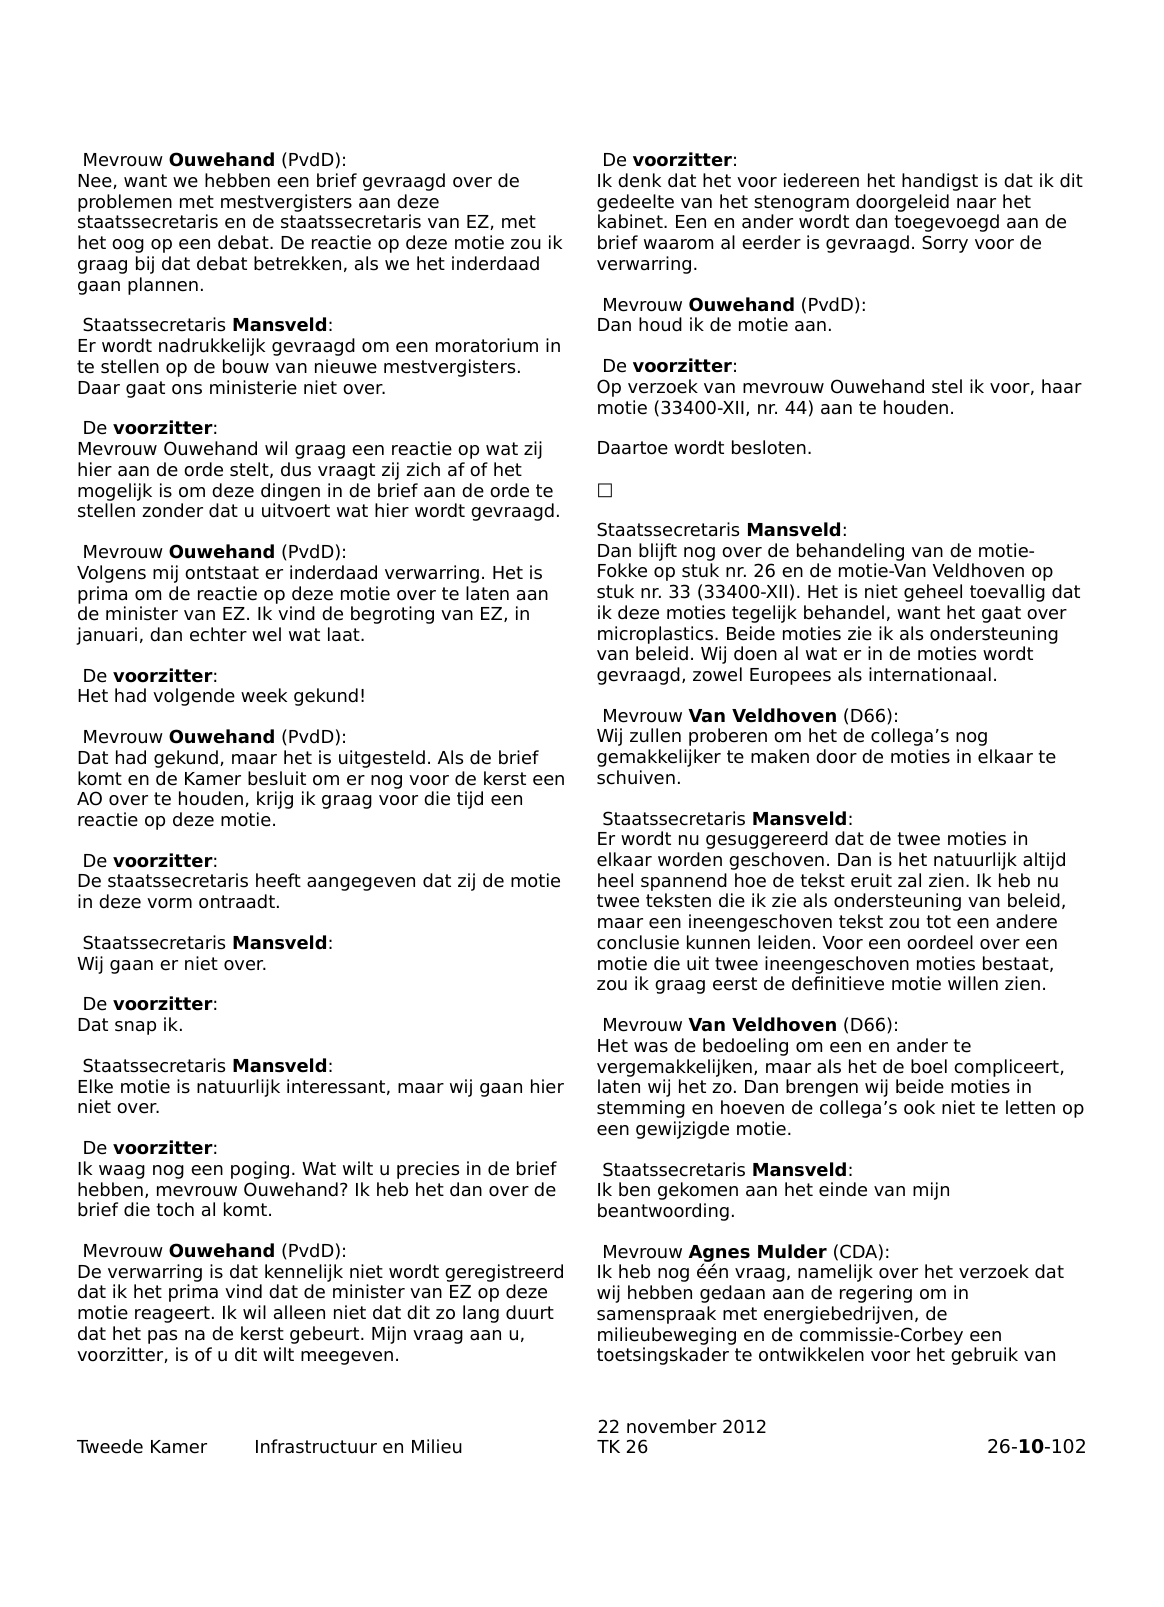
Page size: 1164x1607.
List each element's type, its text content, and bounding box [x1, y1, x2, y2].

text De voorzitter: [77, 666, 567, 686]
text Staatssecretaris Mansveld: [596, 1159, 1087, 1180]
text Dan blijft nog over de behandeling van de motie-Fokke op stuk nr. 26 en de motie-Van Veldhoven op stuk nr. 33 (33400-XII). Het is niet geheel toevallig dat ik deze moties tegelijk behandel, want het gaat over microplastics. Beide moties zie ik als ondersteuning van beleid. Wij doen al wat er in de moties wordt gevraagd, zowel Europees als internationaal. [596, 540, 1087, 686]
text Ik ben gekomen aan het einde van mijn beantwoording. [596, 1180, 1087, 1222]
text Wij gaan er niet over. [77, 953, 567, 974]
text □ [596, 479, 1087, 500]
text Staatssecretaris Mansveld: [77, 315, 567, 336]
text Dat snap ik. [77, 1015, 567, 1036]
text Staatssecretaris Mansveld: [596, 520, 1087, 540]
text Het had volgende week gekund! [77, 686, 567, 707]
text Nee, want we hebben een brief gevraagd over de problemen met mestvergisters aan deze staatssecretaris en de staatssecretaris van EZ, met het oog op een debat. De reactie op deze motie zou ik graag bij dat debat betrekken, als we het inderdaad gaan plannen. [77, 171, 567, 295]
text De voorzitter: [596, 150, 1087, 171]
text Dat had gekund, maar het is uitgesteld. Als de brief komt en de Kamer besluit om er nog voor de kerst een AO over te houden, krijg ik graag voor die tijd een reactie op deze motie. [77, 748, 567, 831]
text Ik heb nog één vraag, namelijk over het verzoek dat wij hebben gedaan aan de regering om in samenspraak met energiebedrijven, de milieubeweging en de commissie-Corbey een toetsingskader te ontwikkelen voor het gebruik van [596, 1262, 1087, 1366]
text Mevrouw Ouwehand (PvdD): [77, 727, 567, 748]
text Mevrouw Ouwehand (PvdD): [596, 294, 1087, 315]
text De voorzitter: [77, 1138, 567, 1159]
text Wij zullen proberen om het de collega’s nog gemakkelijker te maken door de moties in elkaar te schuiven. [596, 726, 1087, 788]
text Staatssecretaris Mansveld: [77, 933, 567, 953]
text De voorzitter: [596, 356, 1087, 377]
text Mevrouw Van Veldhoven (D66): [596, 1015, 1087, 1036]
text Ik waag nog een poging. Wat wilt u precies in de brief hebben, mevrouw Ouwehand? Ik heb het dan over de brief die toch al komt. [77, 1159, 567, 1221]
text Mevrouw Van Veldhoven (D66): [596, 706, 1087, 726]
text De voorzitter: [77, 994, 567, 1015]
text Het was de bedoeling om een en ander te vergemakkelijken, maar als het de boel compliceert, laten wij het zo. Dan brengen wij beide moties in stemming en hoeven de collega’s ook niet te letten op een gewijzigde motie. [596, 1036, 1087, 1139]
text Daartoe wordt besloten. [596, 438, 1087, 459]
text Dan houd ik de motie aan. [596, 315, 1087, 336]
text De voorzitter: [77, 418, 567, 439]
text Mevrouw Agnes Mulder (CDA): [596, 1242, 1087, 1262]
text Elke motie is natuurlijk interessant, maar wij gaan hier niet over. [77, 1076, 567, 1118]
text Volgens mij ontstaat er inderdaad verwarring. Het is prima om de reactie op deze motie over te laten aan de minister van EZ. Ik vind de begroting van EZ, in januari, dan echter wel wat laat. [77, 563, 567, 646]
text Ik denk dat het voor iedereen het handigst is dat ik dit gedeelte van het stenogram doorgeleid naar het kabinet. Een en ander wordt dan toegevoegd aan de brief waarom al eerder is gevraagd. Sorry voor de verwarring. [596, 171, 1087, 274]
text Staatssecretaris Mansveld: [596, 808, 1087, 829]
text Mevrouw Ouwehand (PvdD): [77, 542, 567, 563]
text De verwarring is dat kennelijk niet wordt geregistreerd dat ik het prima vind dat de minister van EZ op deze motie reageert. Ik wil alleen niet dat dit zo lang duurt dat het pas na de kerst gebeurt. Mijn vraag aan u, voorzitter, is of u dit wilt meegeven. [77, 1262, 567, 1365]
text Staatssecretaris Mansveld: [77, 1056, 567, 1076]
text Mevrouw Ouwehand wil graag een reactie op wat zij hier aan de orde stelt, dus vraagt zij zich af of het mogelijk is om deze dingen in de brief aan de orde te stellen zonder dat u uitvoert wat hier wordt gevraagd. [77, 439, 567, 522]
text Mevrouw Ouwehand (PvdD): [77, 1241, 567, 1262]
text De staatssecretaris heeft aangegeven dat zij de motie in deze vorm ontraadt. [77, 871, 567, 913]
text Er wordt nadrukkelijk gevraagd om een moratorium in te stellen op de bouw van nieuwe mestvergisters. Daar gaat ons ministerie niet over. [77, 336, 567, 398]
text Er wordt nu gesuggereerd dat de twee moties in elkaar worden geschoven. Dan is het natuurlijk altijd heel spannend hoe de tekst eruit zal zien. Ik heb nu twee teksten die ik zie als ondersteuning van beleid, maar een ineengeschoven tekst zou tot een andere conclusie kunnen leiden. Voor een oordeel over een motie die uit twee ineengeschoven moties bestaat, zou ik graag eerst de definitieve motie willen zien. [596, 829, 1087, 995]
text Op verzoek van mevrouw Ouwehand stel ik voor, haar motie (33400-XII, nr. 44) aan te houden. [596, 377, 1087, 418]
text De voorzitter: [77, 851, 567, 871]
text Mevrouw Ouwehand (PvdD): [77, 150, 567, 171]
